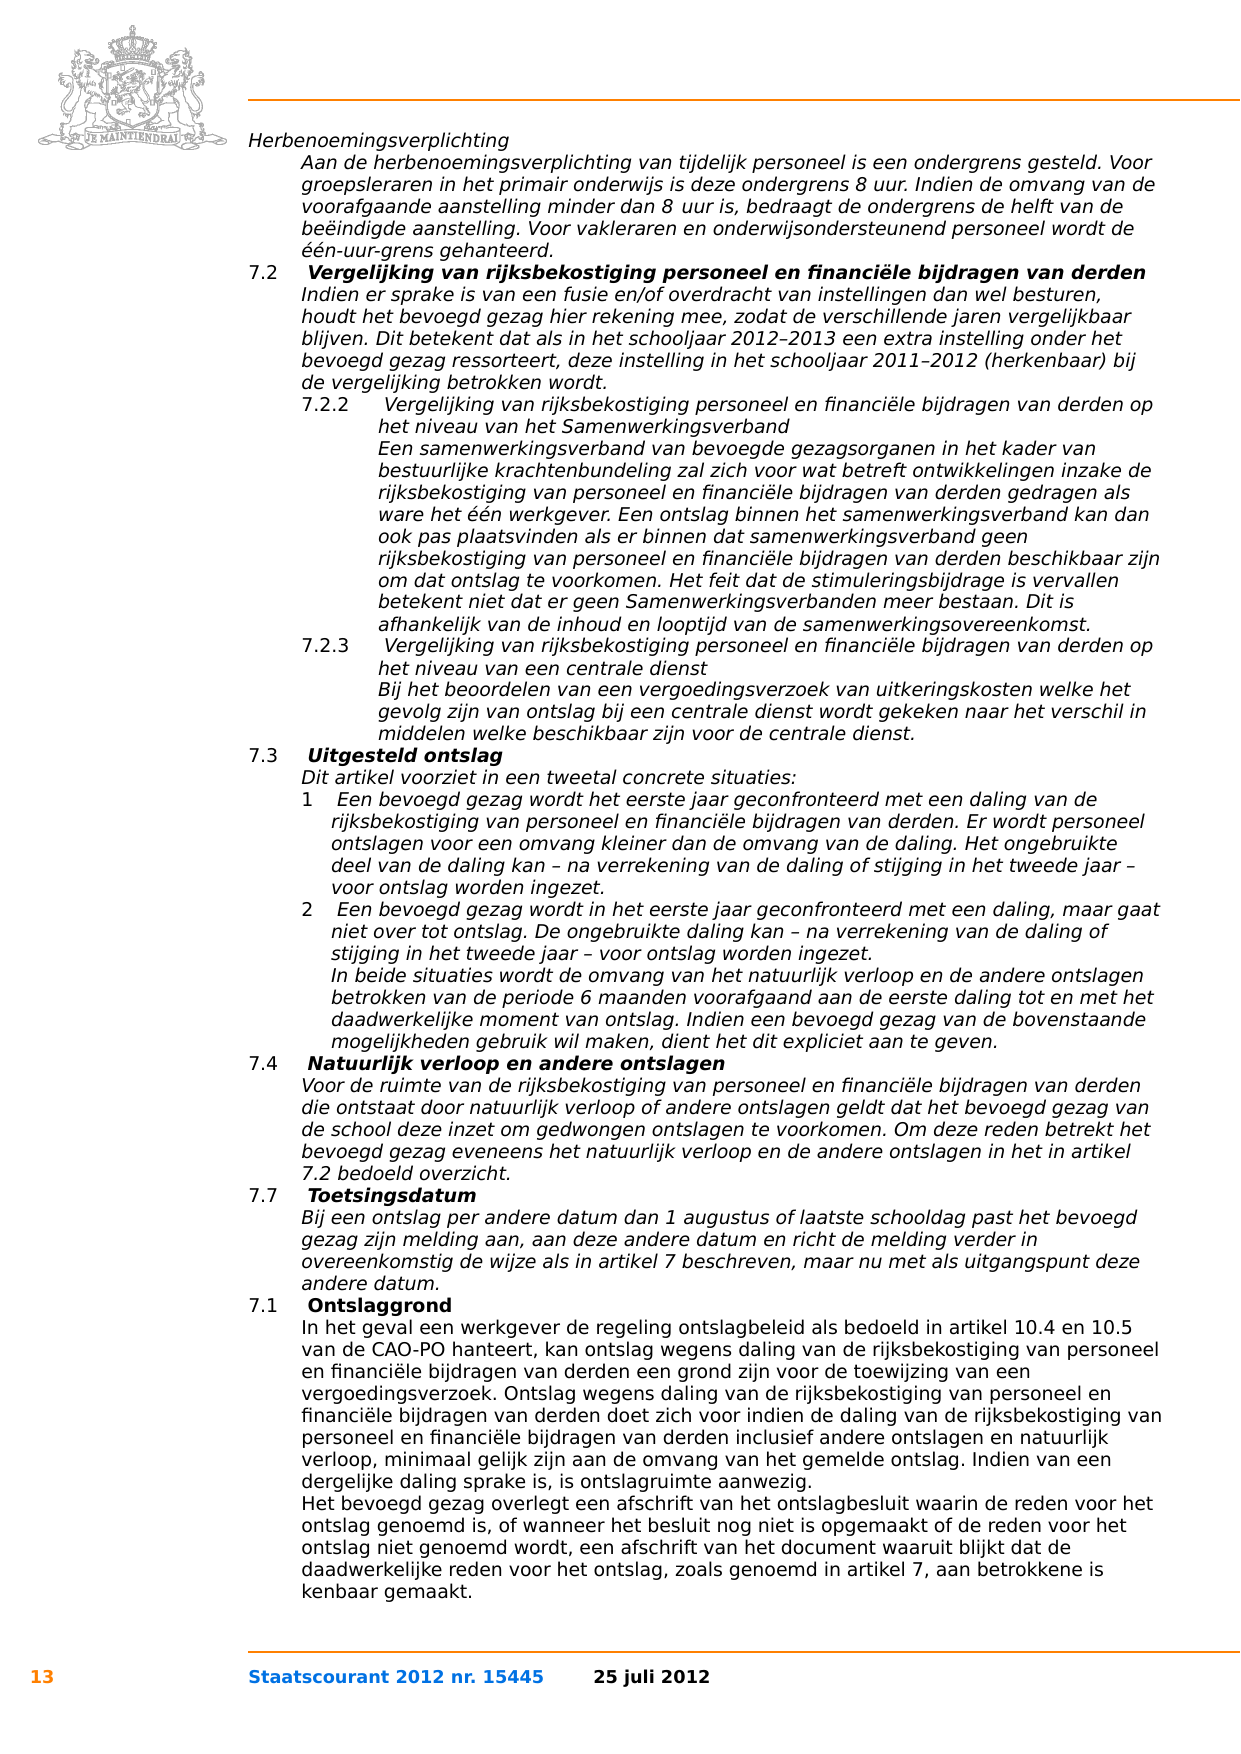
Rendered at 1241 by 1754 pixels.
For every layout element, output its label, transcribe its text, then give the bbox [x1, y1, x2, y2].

text 7.4 Natuurlijk verloop en andere ontslagen [248, 1053, 1163, 1075]
text In het geval een werkgever de regeling ontslagbeleid als bedoeld in artikel 10.4 en 10.5 van de CAO-PO hanteert, kan ontslag wegens daling van de rijksbekostiging van personeel en financiële bijdragen van derden een grond zijn voor de toewijzing van een vergoedingsverzoek. Ontslag wegens daling van de rijksbekostiging van personeel en financiële bijdragen van derden doet zich voor indien de daling van de rijksbekostiging van personeel en financiële bijdragen van derden inclusief andere ontslagen en natuurlijk verloop, minimaal gelijk zijn aan de omvang van het gemelde ontslag. Indien van een dergelijke daling sprake is, is ontslagruimte aanwezig. [301, 1317, 1163, 1493]
text Bij een ontslag per andere datum dan 1 augustus of laatste schooldag past het bevoegd gezag zijn melding aan, aan deze andere datum en richt de melding verder in overeenkomstig de wijze als in artikel 7 beschreven, maar nu met als uitgangspunt deze andere datum. [301, 1207, 1163, 1295]
text 2 Een bevoegd gezag wordt in het eerste jaar geconfronteerd met een daling, maar gaat niet over tot ontslag. De ongebruikte daling kan – na verrekening van de daling of stijging in het tweede jaar – voor ontslag worden ingezet. [301, 899, 1163, 965]
text Aan de herbenoemingsverplichting van tijdelijk personeel is een ondergrens gesteld. Voor groepsleraren in het primair onderwijs is deze ondergrens 8 uur. Indien de omvang van de voorafgaande aanstelling minder dan 8 uur is, bedraagt de ondergrens de helft van de beëindigde aanstelling. Voor vakleraren en onderwijsondersteunend personeel wordt de één-uur-grens gehanteerd. [301, 152, 1163, 262]
text Een samenwerkingsverband van bevoegde gezagsorganen in het kader van bestuurlijke krachtenbundeling zal zich voor wat betreft ontwikkelingen inzake de rijksbekostiging van personeel en financiële bijdragen van derden gedragen als ware het één werkgever. Een ontslag binnen het samenwerkingsverband kan dan ook pas plaatsvinden als er binnen dat samenwerkingsverband geen rijksbekostiging van personeel en financiële bijdragen van derden beschikbaar zijn om dat ontslag te voorkomen. Het feit dat de stimuleringsbijdrage is vervallen betekent niet dat er geen Samenwerkingsverbanden meer bestaan. Dit is afhankelijk van de inhoud en looptijd van de samenwerkingsovereenkomst. [378, 438, 1163, 635]
text 7.3 Uitgesteld ontslag [248, 745, 1163, 767]
text 7.2.2 Vergelijking van rijksbekostiging personeel en financiële bijdragen van derden op het niveau van het Samenwerkingsverband [301, 394, 1163, 438]
subtitle Herbenoemingsverplichting [248, 130, 1163, 152]
text Voor de ruimte van de rijksbekostiging van personeel en financiële bijdragen van derden die ontstaat door natuurlijk verloop of andere ontslagen geldt dat het bevoegd gezag van de school deze inzet om gedwongen ontslagen te voorkomen. Om deze reden betrekt het bevoegd gezag eveneens het natuurlijk verloop en de andere ontslagen in het in artikel 7.2 bedoeld overzicht. [301, 1075, 1163, 1185]
text Het bevoegd gezag overlegt een afschrift van het ontslagbesluit waarin de reden voor het ontslag genoemd is, of wanneer het besluit nog niet is opgemaakt of de reden voor het ontslag niet genoemd wordt, een afschrift van het document waaruit blijkt dat de daadwerkelijke reden voor het ontslag, zoals genoemd in artikel 7, aan betrokkene is kenbaar gemaakt. [301, 1493, 1163, 1602]
text 7.2.3 Vergelijking van rijksbekostiging personeel en financiële bijdragen van derden op het niveau van een centrale dienst [301, 635, 1163, 679]
text In beide situaties wordt de omvang van het natuurlijk verloop en de andere ontslagen betrokken van de periode 6 maanden voorafgaand aan de eerste daling tot en met het daadwerkelijke moment van ontslag. Indien een bevoegd gezag van de bovenstaande mogelijkheden gebruik wil maken, dient het dit expliciet aan te geven. [331, 965, 1163, 1053]
picture [38, 25, 227, 150]
text Indien er sprake is van een fusie en/of overdracht van instellingen dan wel besturen, houdt het bevoegd gezag hier rekening mee, zodat de verschillende jaren vergelijkbaar blijven. Dit betekent dat als in het schooljaar 2012–2013 een extra instelling onder het bevoegd gezag ressorteert, deze instelling in het schooljaar 2011–2012 (herkenbaar) bij de vergelijking betrokken wordt. [301, 284, 1163, 394]
text Dit artikel voorziet in een tweetal concrete situaties: [301, 767, 1163, 789]
text 1 Een bevoegd gezag wordt het eerste jaar geconfronteerd met een daling van de rijksbekostiging van personeel en financiële bijdragen van derden. Er wordt personeel ontslagen voor een omvang kleiner dan de omvang van de daling. Het ongebruikte deel van de daling kan – na verrekening van de daling of stijging in het tweede jaar – voor ontslag worden ingezet. [301, 789, 1163, 899]
text Bij het beoordelen van een vergoedingsverzoek van uitkeringskosten welke het gevolg zijn van ontslag bij een centrale dienst wordt gekeken naar het verschil in middelen welke beschikbaar zijn voor de centrale dienst. [378, 679, 1163, 745]
text 7.1 Ontslaggrond [248, 1295, 1163, 1317]
text 7.7 Toetsingsdatum [248, 1185, 1163, 1207]
text 7.2 Vergelijking van rijksbekostiging personeel en financiële bijdragen van derden [248, 262, 1163, 284]
